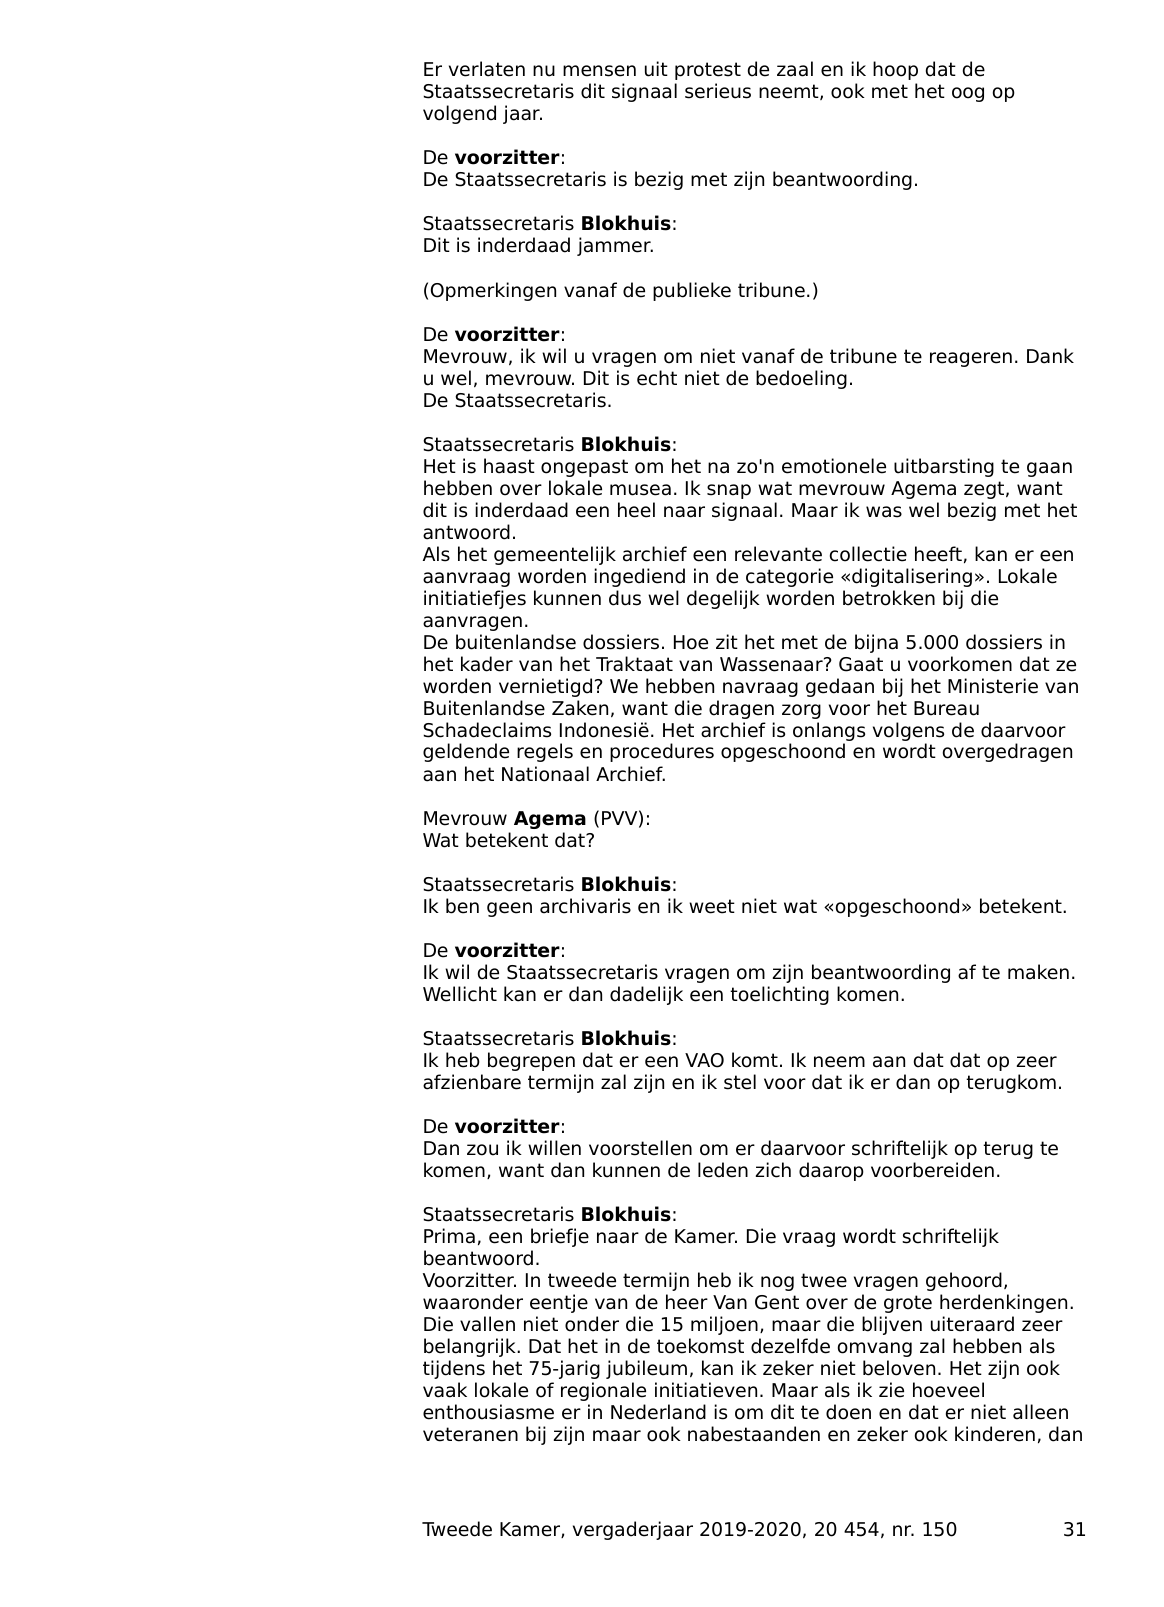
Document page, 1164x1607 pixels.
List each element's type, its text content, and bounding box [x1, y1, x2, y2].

text Mevrouw, ik wil u vragen om niet vanaf de tribune te reageren. Dank u wel, mevrouw. Dit is echt niet de bedoeling. [422, 346, 1087, 389]
text Ik wil de Staatssecretaris vragen om zijn beantwoording af te maken. Wellicht kan er dan dadelijk een toelichting komen. [422, 962, 1087, 1006]
text (Opmerkingen vanaf de publieke tribune.) [422, 279, 1087, 301]
text De buitenlandse dossiers. Hoe zit het met de bijna 5.000 dossiers in het kader van het Traktaat van Wassenaar? Gaat u voorkomen dat ze worden vernietigd? We hebben navraag gedaan bij het Ministerie van Buitenlandse Zaken, want die dragen zorg voor het Bureau Schadeclaims Indonesië. Het archief is onlangs volgens de daarvoor geldende regels en procedures opgeschoond en wordt overgedragen aan het Nationaal Archief. [422, 632, 1087, 785]
text Staatssecretaris Blokhuis: [422, 874, 1087, 896]
text Mevrouw Agema (PVV): [422, 808, 1087, 829]
text Voorzitter. In tweede termijn heb ik nog twee vragen gehoord, waaronder eentje van de heer Van Gent over de grote herdenkingen. Die vallen niet onder die 15 miljoen, maar die blijven uiteraard zeer belangrijk. Dat het in de toekomst dezelfde omvang zal hebben als tijdens het 75-jarig jubileum, kan ik zeker niet beloven. Het zijn ook vaak lokale of regionale initiatieven. Maar als ik zie hoeveel enthousiasme er in Nederland is om dit te doen en dat er niet alleen veteranen bij zijn maar ook nabestaanden en zeker ook kinderen, dan [422, 1270, 1087, 1446]
text De voorzitter: [422, 324, 1087, 346]
text De voorzitter: [422, 147, 1087, 169]
text Dit is inderdaad jammer. [422, 235, 1087, 257]
text Wat betekent dat? [422, 829, 1087, 852]
text De Staatssecretaris. [422, 389, 1087, 412]
text Staatssecretaris Blokhuis: [422, 213, 1087, 235]
text Staatssecretaris Blokhuis: [422, 434, 1087, 456]
text Dan zou ik willen voorstellen om er daarvoor schriftelijk op terug te komen, want dan kunnen de leden zich daarop voorbereiden. [422, 1138, 1087, 1182]
text Staatssecretaris Blokhuis: [422, 1204, 1087, 1226]
text Als het gemeentelijk archief een relevante collectie heeft, kan er een aanvraag worden ingediend in de categorie «digitalisering». Lokale initiatiefjes kunnen dus wel degelijk worden betrokken bij die aanvragen. [422, 544, 1087, 632]
text De voorzitter: [422, 940, 1087, 962]
text Ik heb begrepen dat er een VAO komt. Ik neem aan dat dat op zeer afzienbare termijn zal zijn en ik stel voor dat ik er dan op terugkom. [422, 1050, 1087, 1094]
text Het is haast ongepast om het na zo'n emotionele uitbarsting te gaan hebben over lokale musea. Ik snap wat mevrouw Agema zegt, want dit is inderdaad een heel naar signaal. Maar ik was wel bezig met het antwoord. [422, 456, 1087, 544]
text Prima, een briefje naar de Kamer. Die vraag wordt schriftelijk beantwoord. [422, 1226, 1087, 1270]
text Staatssecretaris Blokhuis: [422, 1028, 1087, 1050]
text De voorzitter: [422, 1116, 1087, 1138]
text Ik ben geen archivaris en ik weet niet wat «opgeschoond» betekent. [422, 896, 1087, 918]
text Er verlaten nu mensen uit protest de zaal en ik hoop dat de Staatssecretaris dit signaal serieus neemt, ook met het oog op volgend jaar. [422, 59, 1087, 125]
text De Staatssecretaris is bezig met zijn beantwoording. [422, 169, 1087, 191]
